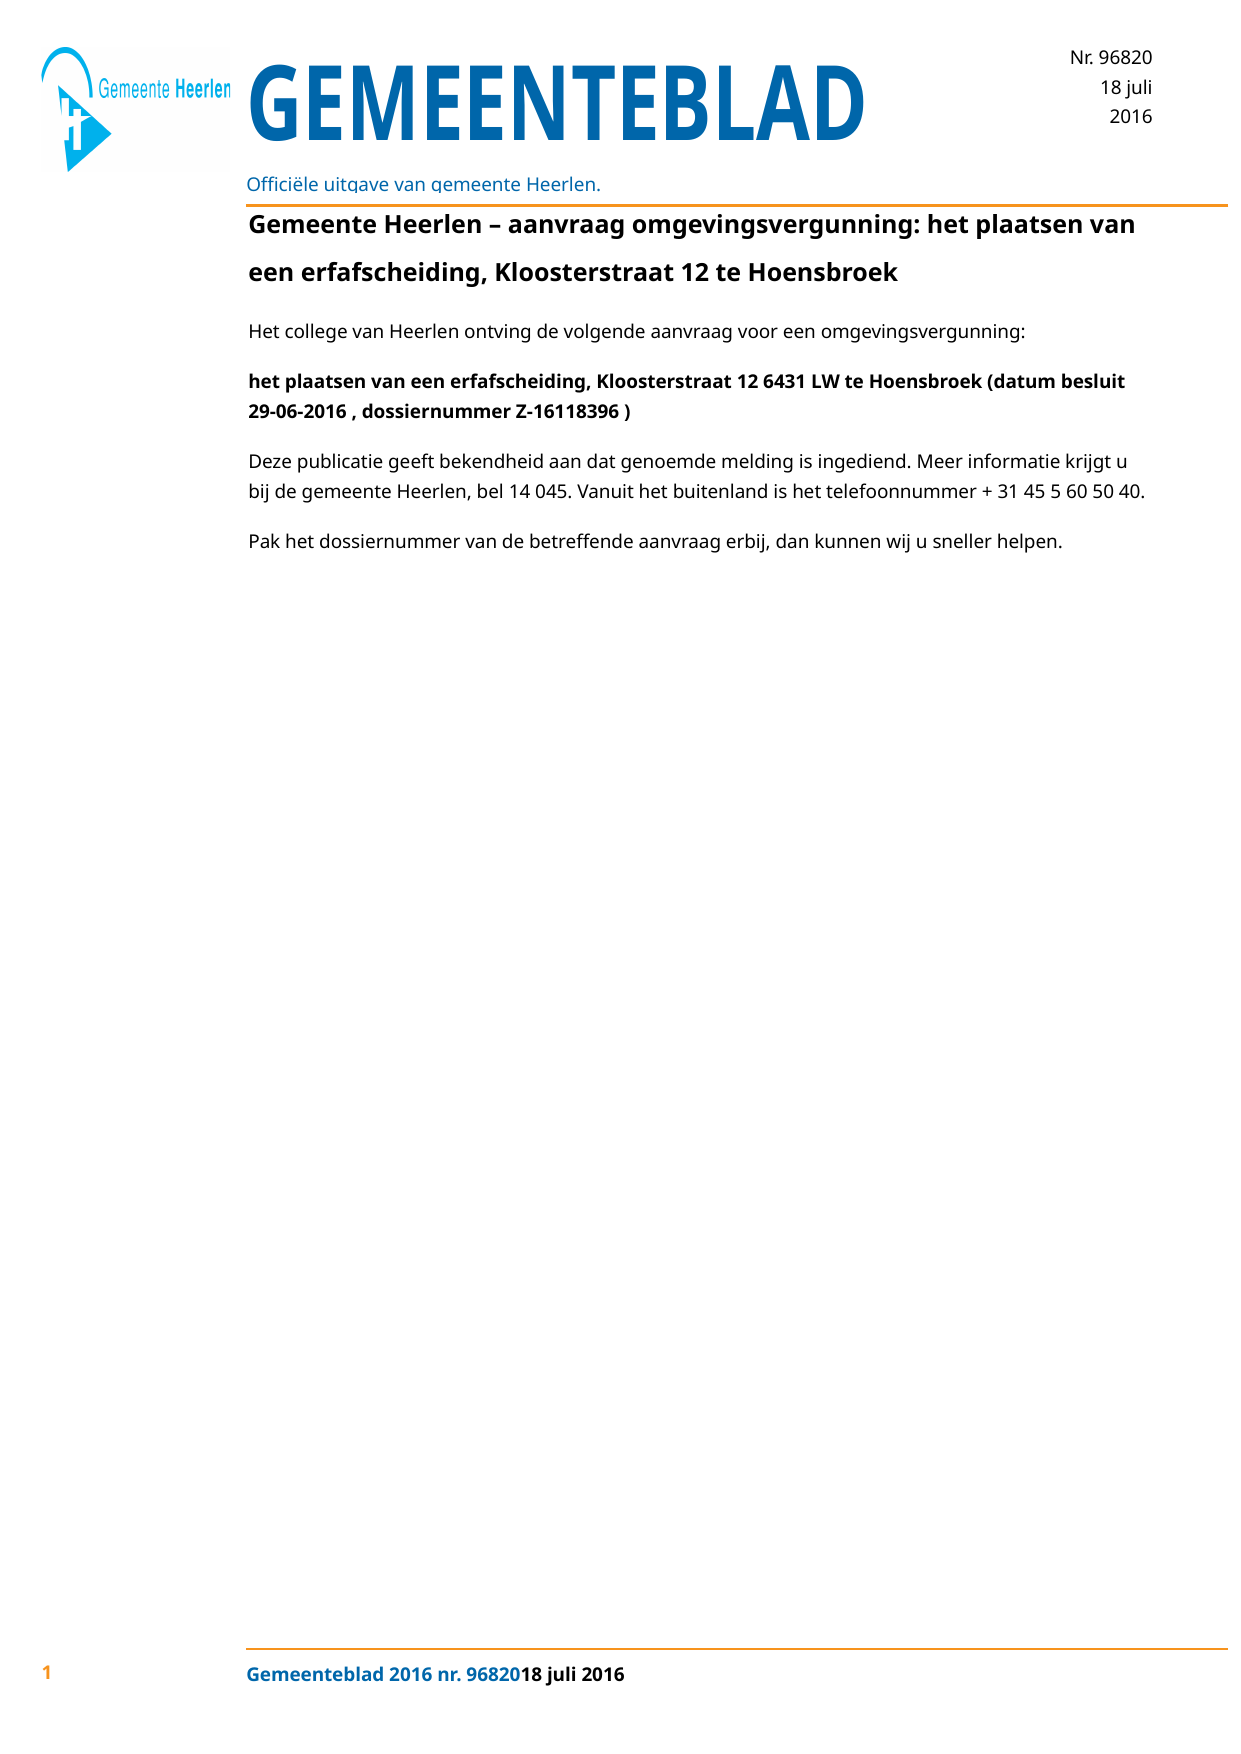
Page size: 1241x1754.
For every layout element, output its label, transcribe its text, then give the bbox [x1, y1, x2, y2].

text Het college van Heerlen ontving de volgende aanvraag voor een omgevingsvergunning: [248, 318, 1152, 344]
text Deze publicatie geeft bekendheid aan dat genoemde melding is ingediend. Meer informatie krijgt u bij de gemeente Heerlen, bel 14 045. Vanuit het buitenland is het telefoonnummer + 31 45 5 60 50 40. [248, 448, 1152, 504]
text het plaatsen van een erfafscheiding, Kloosterstraat 12 6431 LW te Hoensbroek (datum besluit 29-06-2016 , dossiernummer Z-16118396 ) [248, 368, 1152, 424]
picture [41, 47, 231, 172]
text Gemeente Heerlen – aanvraag omgevingsvergunning: het plaatsen van een erfafscheiding, Kloosterstraat 12 te Hoensbroek [248, 207, 1152, 288]
text Pak het dossiernummer van de betreffende aanvraag erbij, dan kunnen wij u sneller helpen. [248, 528, 1152, 554]
picture [41, 47, 58, 70]
